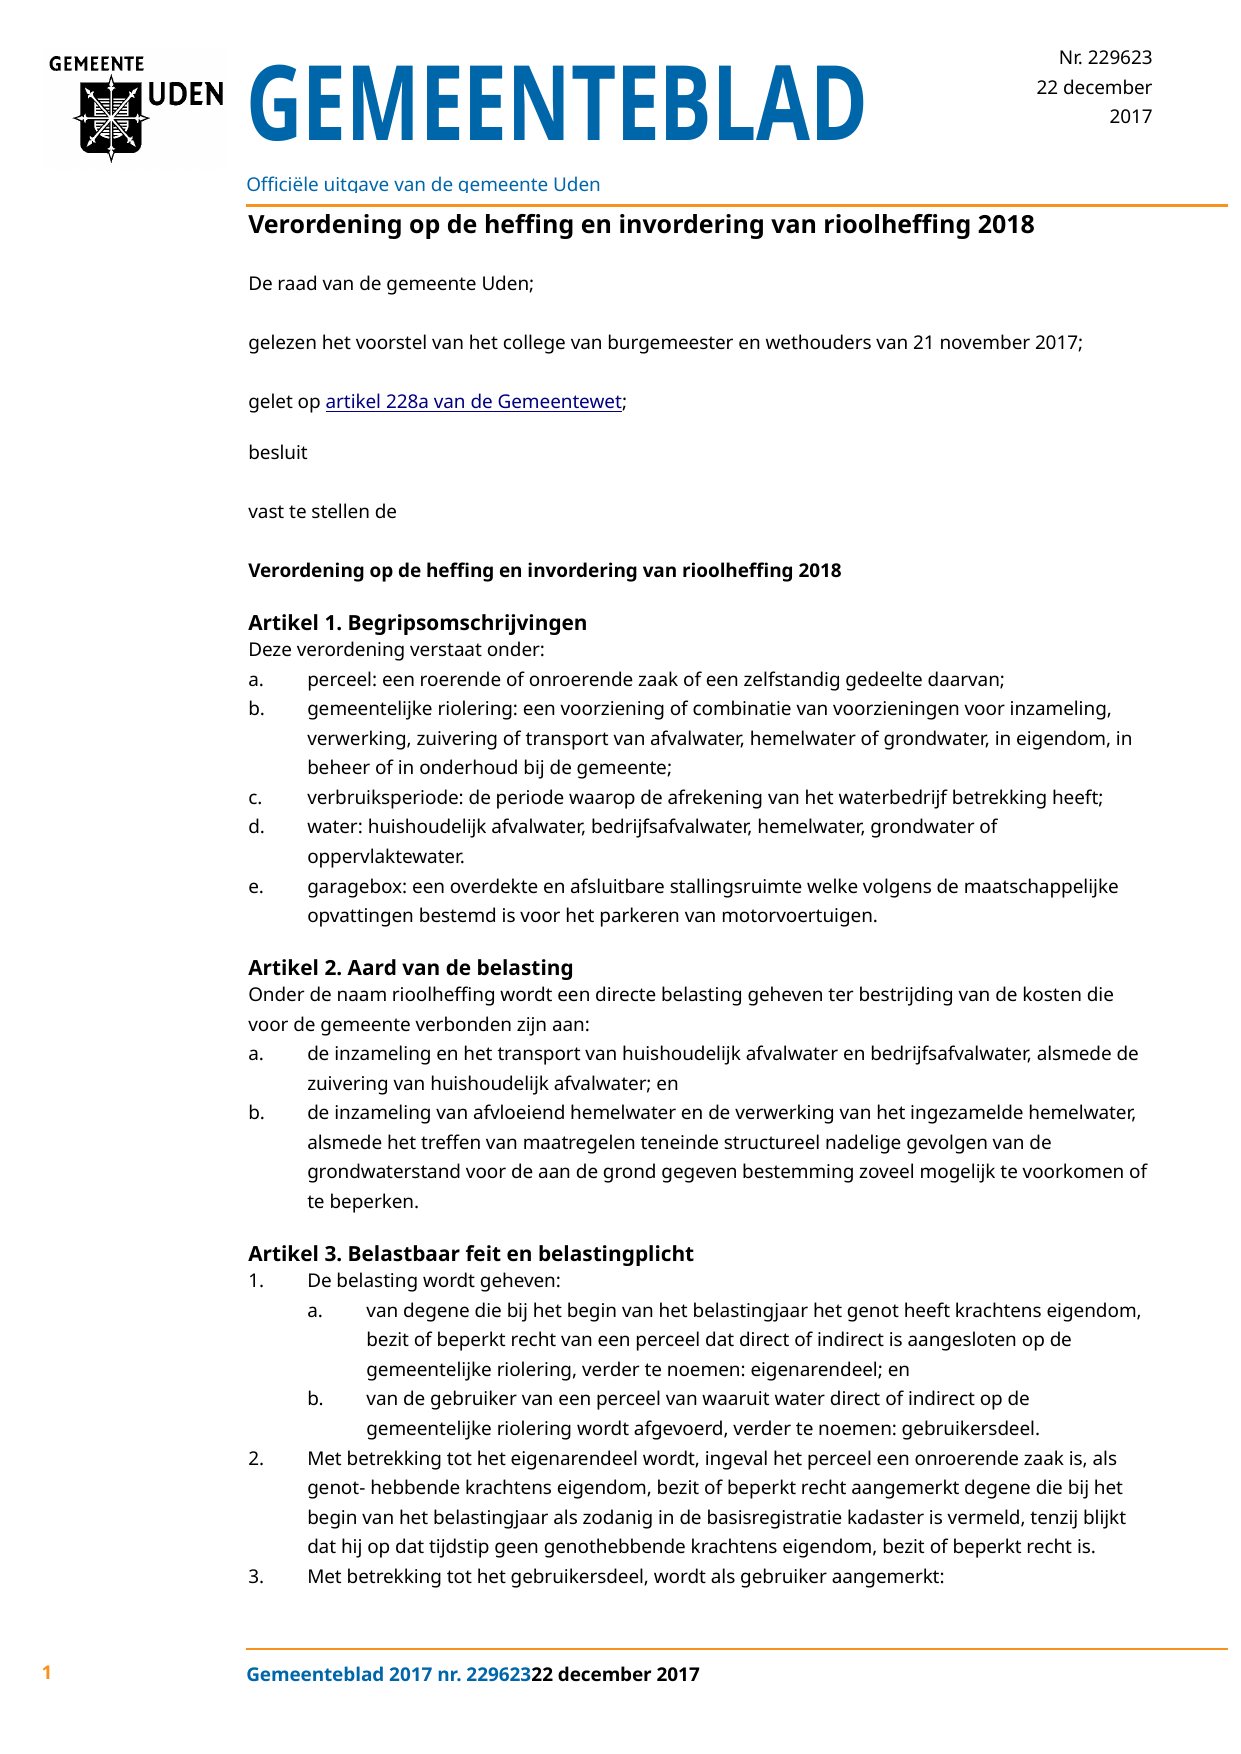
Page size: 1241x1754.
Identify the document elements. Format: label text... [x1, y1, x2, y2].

text Deze verordening verstaat onder: [248, 636, 1152, 662]
text De raad van de gemeente Uden; [248, 270, 1152, 296]
list gemeentelijke riolering: een voorziening of combinatie van voorzieningen voor inzameling, verwerking, zuivering of transport van afvalwater, hemelwater of grondwater, in eigendom, in beheer of in onderhoud bij de gemeente; [248, 695, 1152, 780]
list van de gebruiker van een perceel van waaruit water direct of indirect op de gemeentelijke riolering wordt afgevoerd, verder te noemen: gebruikersdeel. [307, 1386, 1152, 1441]
text Artikel 2. Aard van de belasting [248, 953, 1152, 981]
list verbruiksperiode: de periode waarop de afrekening van het waterbedrijf betrekking heeft; [248, 784, 1152, 810]
text Artikel 1. Begripsomschrijvingen [248, 608, 1152, 636]
text Verordening op de heffing en invordering van rioolheffing 2018 [248, 557, 1152, 583]
list de inzameling van afvloeiend hemelwater en de verwerking van het ingezamelde hemelwater, alsmede het treffen van maatregelen teneinde structureel nadelige gevolgen van de grondwaterstand voor de aan de grond gegeven bestemming zoveel mogelijk te voorkomen of te beperken. [248, 1099, 1152, 1214]
text vast te stellen de [248, 498, 1152, 524]
list de inzameling en het transport van huishoudelijk afvalwater en bedrijfsafvalwater, alsmede de zuivering van huishoudelijk afvalwater; en [248, 1040, 1152, 1096]
list garagebox: een overdekte en afsluitbare stallingsruimte welke volgens de maatschappelijke opvattingen bestemd is voor het parkeren van motorvoertuigen. [248, 873, 1152, 928]
text gelet op artikel 228a van de Gemeentewet; [248, 389, 1152, 414]
picture [41, 47, 231, 172]
text Verordening op de heffing en invordering van rioolheffing 2018 [248, 207, 1152, 241]
list perceel: een roerende of onroerende zaak of een zelfstandig gedeelte daarvan; [248, 666, 1152, 691]
list van degene die bij het begin van het belastingjaar het genot heeft krachtens eigendom, bezit of beperkt recht van een perceel dat direct of indirect is aangesloten op de gemeentelijke riolering, verder te noemen: eigenarendeel; en [307, 1297, 1152, 1382]
list De belasting wordt geheven: [248, 1267, 1152, 1293]
list water: huishoudelijk afvalwater, bedrijfsafvalwater, hemelwater, grondwater of oppervlaktewater. [248, 814, 1152, 869]
text gelezen het voorstel van het college van burgemeester en wethouders van 21 november 2017; [248, 329, 1152, 355]
text Onder de naam rioolheffing wordt een directe belasting geheven ter bestrijding van de kosten die voor de gemeente verbonden zijn aan: [248, 981, 1152, 1037]
text besluit [248, 439, 1152, 465]
list Met betrekking tot het eigenarendeel wordt, ingeval het perceel een onroerende zaak is, als genot- hebbende krachtens eigendom, bezit of beperkt recht aangemerkt degene die bij het begin van het belastingjaar als zodanig in de basisregistratie kadaster is vermeld, tenzij blijkt dat hij op dat tijdstip geen genothebbende krachtens eigendom, bezit of beperkt recht is. [248, 1445, 1152, 1559]
text Artikel 3. Belastbaar feit en belastingplicht [248, 1239, 1152, 1267]
list Met betrekking tot het gebruikersdeel, wordt als gebruiker aangemerkt: [248, 1563, 1152, 1589]
